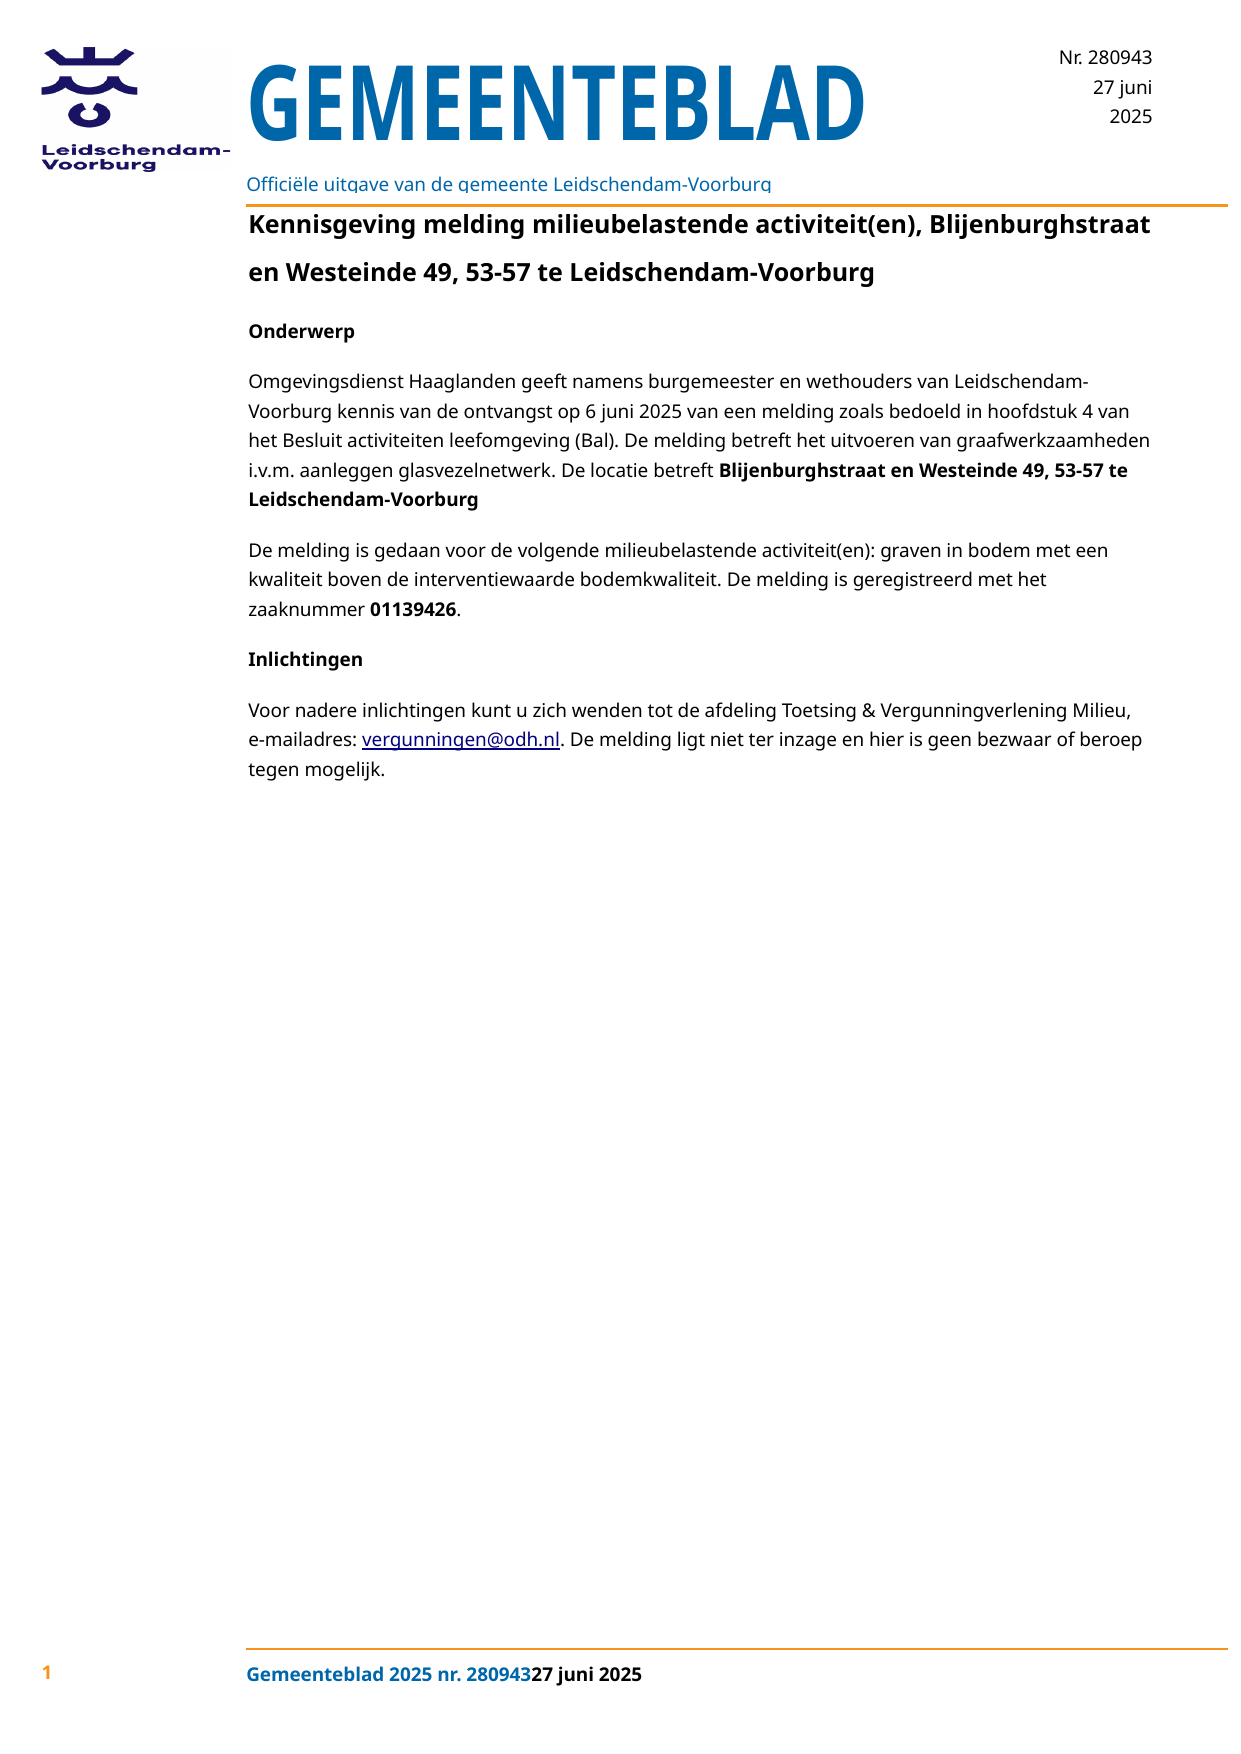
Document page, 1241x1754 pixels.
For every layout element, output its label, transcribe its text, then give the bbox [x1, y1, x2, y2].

text Inlichtingen [248, 647, 1152, 672]
text De melding is gedaan voor de volgende milieubelastende activiteit(en): graven in bodem met een kwaliteit boven de interventiewaarde bodemkwaliteit. De melding is geregistreerd met het zaaknummer 01139426. [248, 537, 1152, 622]
text Voor nadere inlichtingen kunt u zich wenden tot de afdeling Toetsing & Vergunningverlening Milieu, e-mailadres: vergunningen@odh.nl. De melding ligt niet ter inzage en hier is geen bezwaar of beroep tegen mogelijk. [248, 697, 1152, 782]
text Omgevingsdienst Haaglanden geeft namens burgemeester en wethouders van Leidschendam-Voorburg kennis van de ontvangst op 6 juni 2025 van een melding zoals bedoeld in hoofdstuk 4 van het Besluit activiteiten leefomgeving (Bal). De melding betreft het uitvoeren van graafwerkzaamheden i.v.m. aanleggen glasvezelnetwerk. De locatie betreft Blijenburghstraat en Westeinde 49, 53-57 te Leidschendam-Voorburg [248, 368, 1152, 512]
text Onderwerp [248, 318, 1152, 344]
text Kennisgeving melding milieubelastende activiteit(en), Blijenburghstraat en Westeinde 49, 53-57 te Leidschendam-Voorburg [248, 207, 1152, 288]
picture [41, 47, 231, 172]
